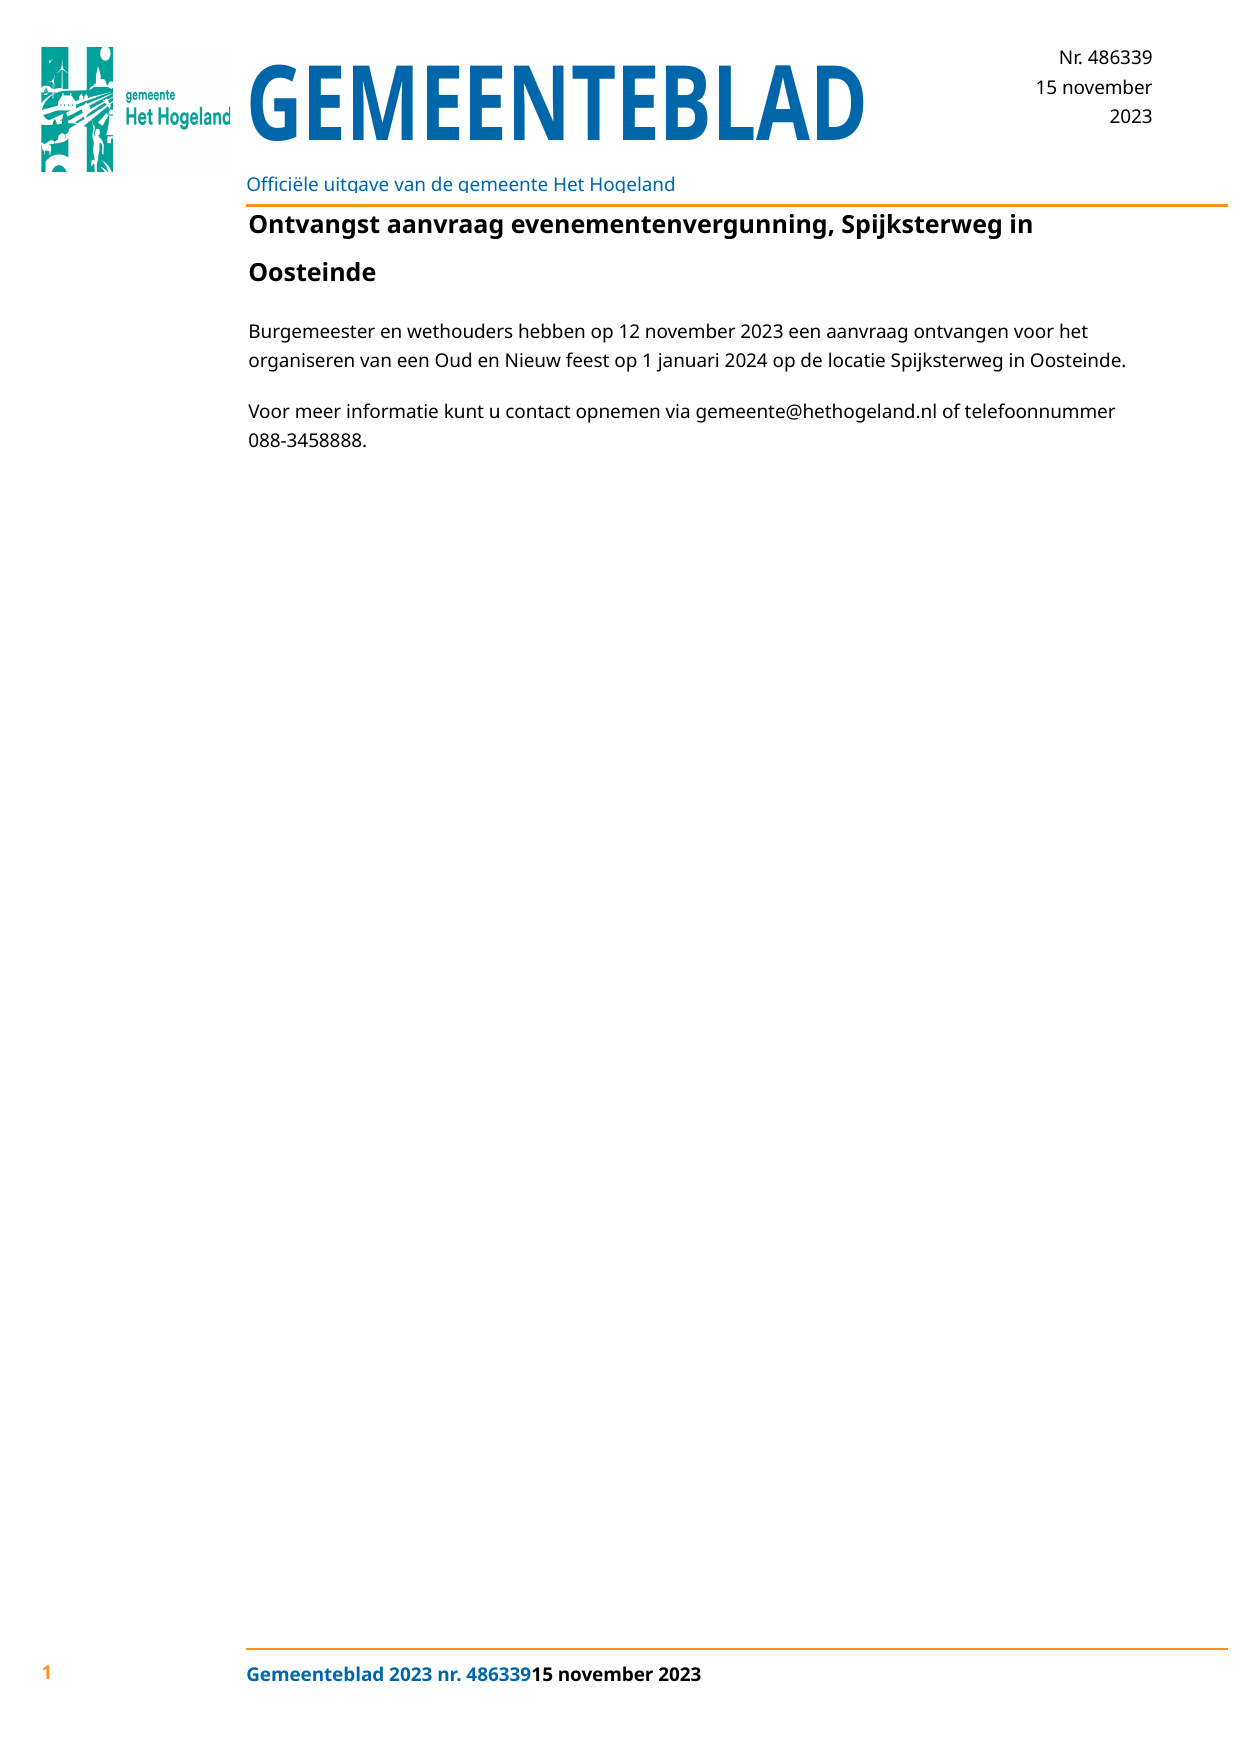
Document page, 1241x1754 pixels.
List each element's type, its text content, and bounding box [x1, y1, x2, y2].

text Voor meer informatie kunt u contact opnemen via gemeente@hethogeland.nl of telefoonnummer 088-3458888. [248, 398, 1152, 453]
text Burgemeester en wethouders hebben op 12 november 2023 een aanvraag ontvangen voor het organiseren van een Oud en Nieuw feest op 1 januari 2024 op de locatie Spijksterweg in Oosteinde. [248, 318, 1152, 373]
picture [41, 47, 231, 172]
text Ontvangst aanvraag evenementenvergunning, Spijksterweg in Oosteinde [248, 207, 1152, 288]
